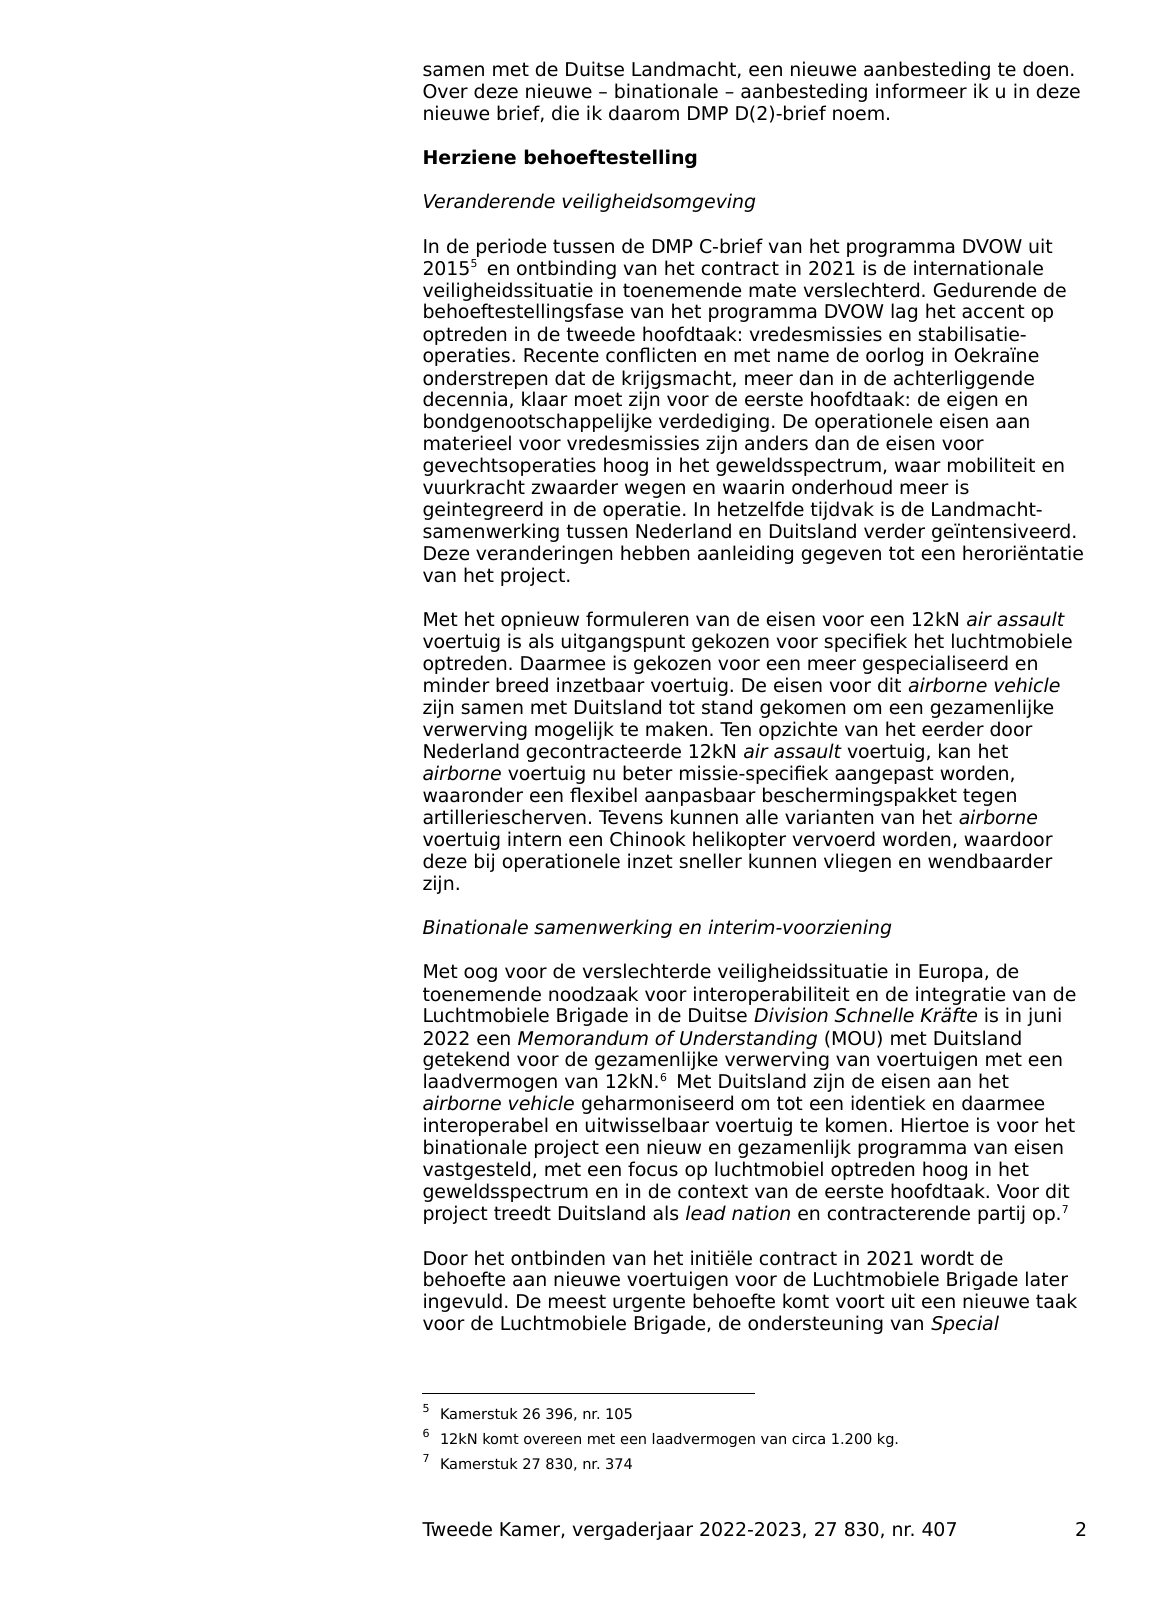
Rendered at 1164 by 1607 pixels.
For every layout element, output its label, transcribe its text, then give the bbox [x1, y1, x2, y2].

subtitle Veranderende veiligheidsomgeving [422, 191, 1087, 213]
text samen met de Duitse Landmacht, een nieuwe aanbesteding te doen. Over deze nieuwe – binationale – aanbesteding informeer ik u in deze nieuwe brief, die ik daarom DMP D(2)-brief noem. [422, 59, 1087, 125]
text Met het opnieuw formuleren van de eisen voor een 12kN air assault voertuig is als uitgangspunt gekozen voor specifiek het luchtmobiele optreden. Daarmee is gekozen voor een meer gespecialiseerd en minder breed inzetbaar voertuig. De eisen voor dit airborne vehicle zijn samen met Duitsland tot stand gekomen om een gezamenlijke verwerving mogelijk te maken. Ten opzichte van het eerder door Nederland gecontracteerde 12kN air assault voertuig, kan het airborne voertuig nu beter missie-specifiek aangepast worden, waaronder een flexibel aanpasbaar beschermingspakket tegen artilleriescherven. Tevens kunnen alle varianten van het airborne voertuig intern een Chinook helikopter vervoerd worden, waardoor deze bij operationele inzet sneller kunnen vliegen en wendbaarder zijn. [422, 609, 1087, 895]
text Met oog voor de verslechterde veiligheidssituatie in Europa, de toenemende noodzaak voor interoperabiliteit en de integratie van de Luchtmobiele Brigade in de Duitse Division Schnelle Kräfte is in juni 2022 een Memorandum of Understanding (MOU) met Duitsland getekend voor de gezamenlijke verwerving van voertuigen met een laadvermogen van 12kN. Met Duitsland zijn de eisen aan het airborne vehicle geharmoniseerd om tot een identiek en daarmee interoperabel en uitwisselbaar voertuig te komen. Hiertoe is voor het binationale project een nieuw en gezamenlijk programma van eisen vastgesteld, met een focus op luchtmobiel optreden hoog in het geweldsspectrum en in de context van de eerste hoofdtaak. Voor dit project treedt Duitsland als lead nation en contracterende partij op. [422, 961, 1087, 1225]
text In de periode tussen de DMP C-brief van het programma DVOW uit 2015 en ontbinding van het contract in 2021 is de internationale veiligheidssituatie in toenemende mate verslechterd. Gedurende de behoeftestellingsfase van het programma DVOW lag het accent op optreden in de tweede hoofdtaak: vredesmissies en stabilisatie-operaties. Recente conflicten en met name de oorlog in Oekraïne onderstrepen dat de krijgsmacht, meer dan in de achterliggende decennia, klaar moet zijn voor de eerste hoofdtaak: de eigen en bondgenootschappelijke verdediging. De operationele eisen aan materieel voor vredesmissies zijn anders dan de eisen voor gevechtsoperaties hoog in het geweldsspectrum, waar mobiliteit en vuurkracht zwaarder wegen en waarin onderhoud meer is geintegreerd in de operatie. In hetzelfde tijdvak is de Landmacht-samenwerking tussen Nederland en Duitsland verder geïntensiveerd. Deze veranderingen hebben aanleiding gegeven tot een heroriëntatie van het project. [422, 236, 1087, 587]
text 12kN komt overeen met een laadvermogen van circa 1.200 kg. [422, 1427, 1087, 1449]
text Kamerstuk 26 396, nr. 105 [422, 1402, 1087, 1424]
text Kamerstuk 27 830, nr. 374 [422, 1452, 1087, 1474]
subtitle Binationale samenwerking en interim-voorziening [422, 917, 1087, 939]
text Door het ontbinden van het initiële contract in 2021 wordt de behoefte aan nieuwe voertuigen voor de Luchtmobiele Brigade later ingevuld. De meest urgente behoefte komt voort uit een nieuwe taak voor de Luchtmobiele Brigade, de ondersteuning van Special [422, 1247, 1087, 1335]
subtitle Herziene behoeftestelling [422, 147, 1087, 169]
